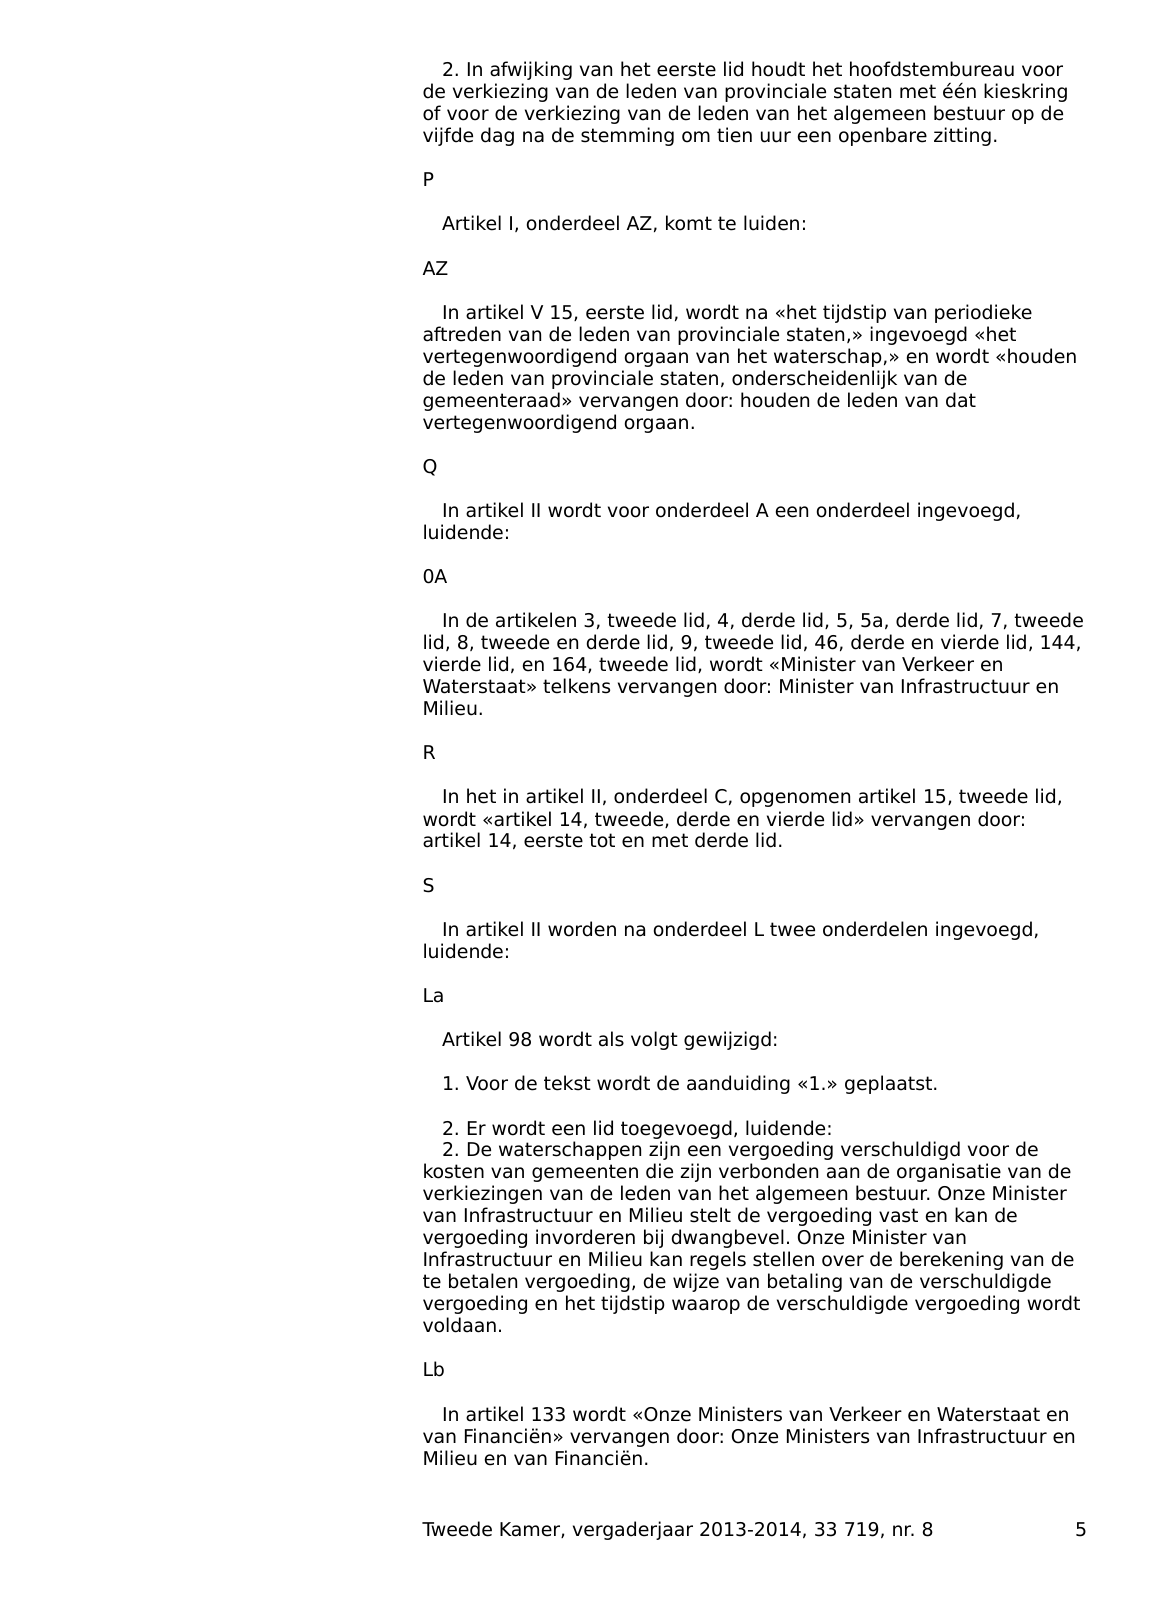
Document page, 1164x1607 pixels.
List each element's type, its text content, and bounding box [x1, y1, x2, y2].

subtitle R [422, 742, 1087, 764]
text In artikel II worden na onderdeel L twee onderdelen ingevoegd, luidende: [422, 919, 1087, 963]
text 2. In afwijking van het eerste lid houdt het hoofdstembureau voor de verkiezing van de leden van provinciale staten met één kieskring of voor de verkiezing van de leden van het algemeen bestuur op de vijfde dag na de stemming om tien uur een openbare zitting. [422, 59, 1087, 147]
text 2. Er wordt een lid toegevoegd, luidende: [422, 1117, 1087, 1139]
subtitle La [422, 985, 1087, 1007]
text In artikel V 15, eerste lid, wordt na «het tijdstip van periodieke aftreden van de leden van provinciale staten,» ingevoegd «het vertegenwoordigend orgaan van het waterschap,» en wordt «houden de leden van provinciale staten, onderscheidenlijk van de gemeenteraad» vervangen door: houden de leden van dat vertegenwoordigend orgaan. [422, 302, 1087, 433]
subtitle AZ [422, 257, 1087, 279]
subtitle S [422, 874, 1087, 897]
subtitle Q [422, 456, 1087, 478]
subtitle P [422, 169, 1087, 191]
text In de artikelen 3, tweede lid, 4, derde lid, 5, 5a, derde lid, 7, tweede lid, 8, tweede en derde lid, 9, tweede lid, 46, derde en vierde lid, 144, vierde lid, en 164, tweede lid, wordt «Minister van Verkeer en Waterstaat» telkens vervangen door: Minister van Infrastructuur en Milieu. [422, 610, 1087, 720]
text In het in artikel II, onderdeel C, opgenomen artikel 15, tweede lid, wordt «artikel 14, tweede, derde en vierde lid» vervangen door: artikel 14, eerste tot en met derde lid. [422, 786, 1087, 852]
subtitle Lb [422, 1359, 1087, 1381]
text Artikel I, onderdeel AZ, komt te luiden: [422, 213, 1087, 235]
text Artikel 98 wordt als volgt gewijzigd: [422, 1029, 1087, 1051]
text In artikel II wordt voor onderdeel A een onderdeel ingevoegd, luidende: [422, 500, 1087, 544]
text 2. De waterschappen zijn een vergoeding verschuldigd voor de kosten van gemeenten die zijn verbonden aan de organisatie van de verkiezingen van de leden van het algemeen bestuur. Onze Minister van Infrastructuur en Milieu stelt de vergoeding vast en kan de vergoeding invorderen bij dwangbevel. Onze Minister van Infrastructuur en Milieu kan regels stellen over de berekening van de te betalen vergoeding, de wijze van betaling van de verschuldigde vergoeding en het tijdstip waarop de verschuldigde vergoeding wordt voldaan. [422, 1139, 1087, 1337]
subtitle 0A [422, 566, 1087, 588]
text 1. Voor de tekst wordt de aanduiding «1.» geplaatst. [422, 1073, 1087, 1095]
text In artikel 133 wordt «Onze Ministers van Verkeer en Waterstaat en van Financiën» vervangen door: Onze Ministers van Infrastructuur en Milieu en van Financiën. [422, 1403, 1087, 1469]
